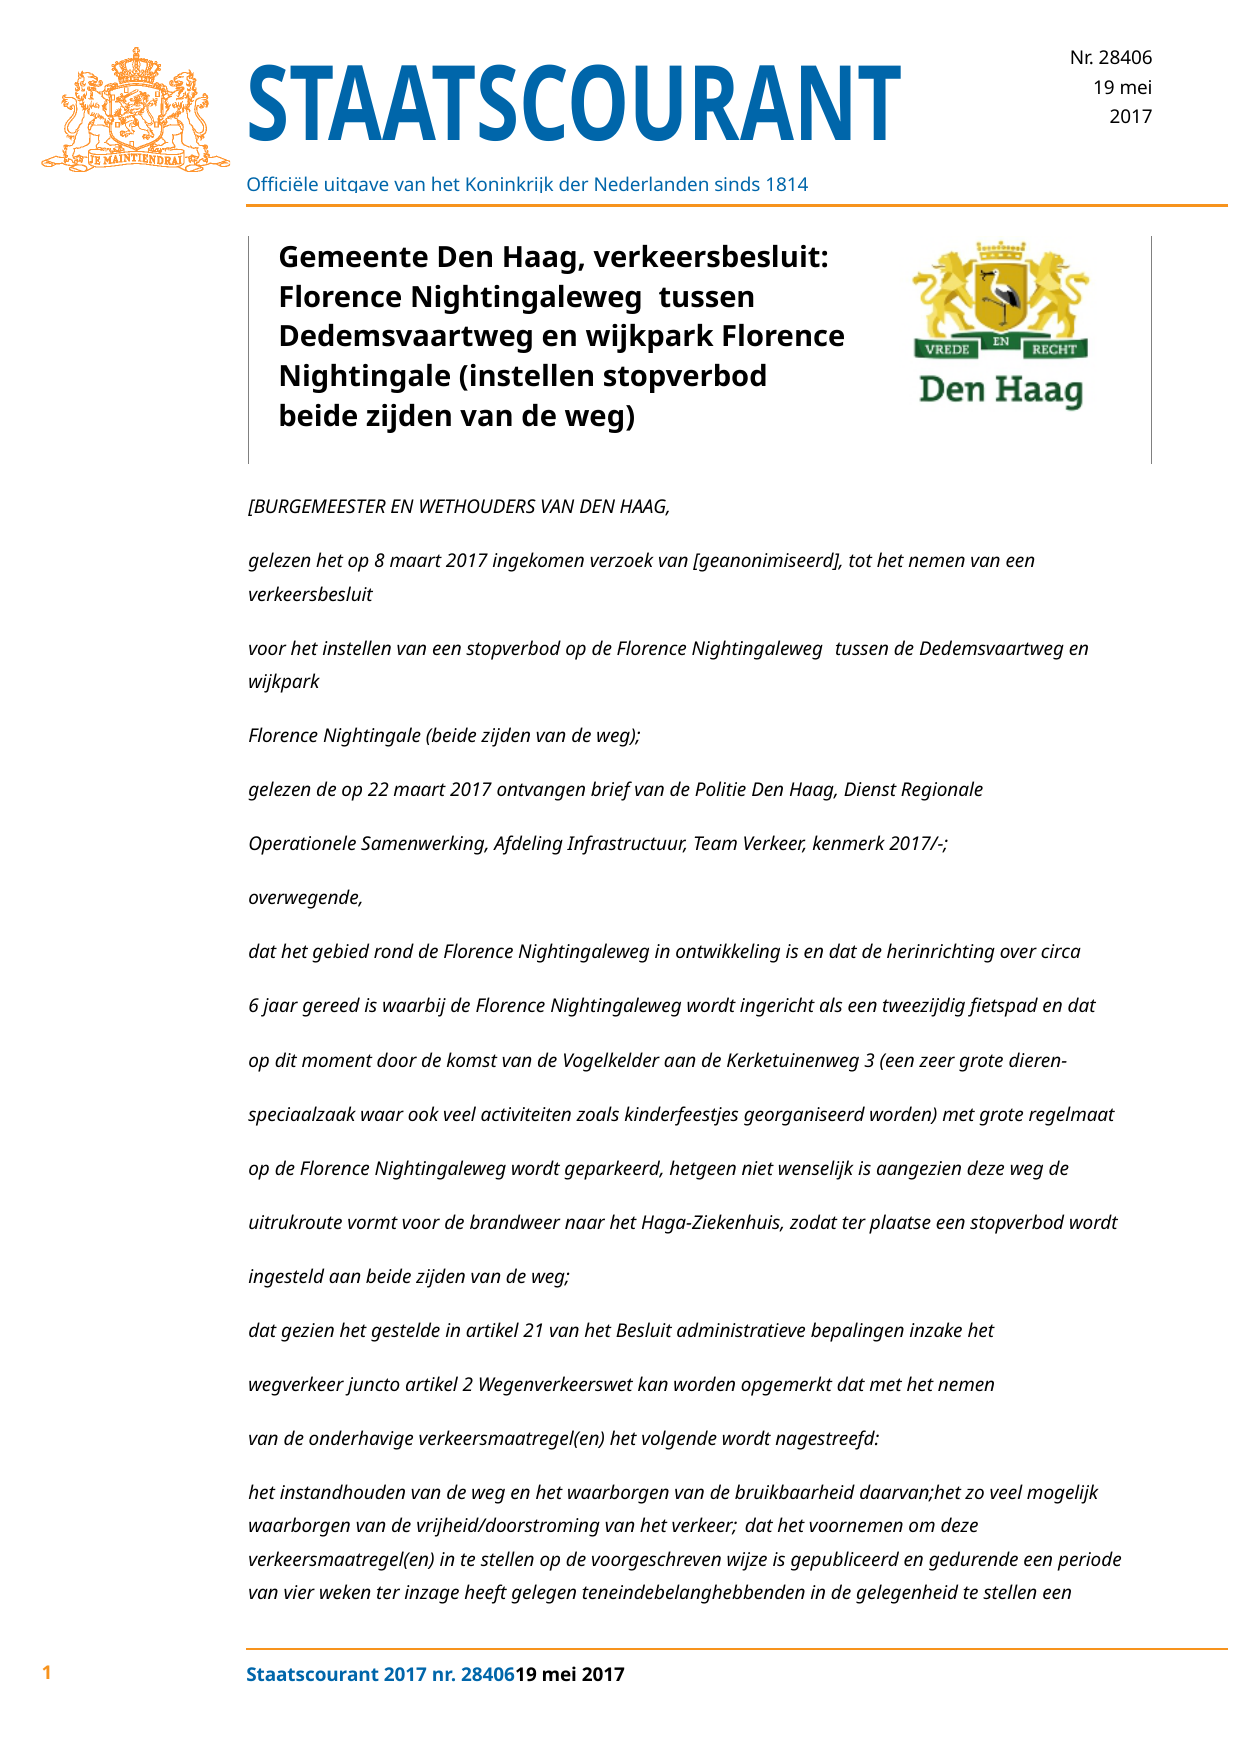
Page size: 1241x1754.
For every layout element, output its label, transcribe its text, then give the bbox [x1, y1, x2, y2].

text dat gezien het gestelde in artikel 21 van het Besluit administratieve bepalingen inzake het [248, 1317, 1152, 1343]
table_header [850, 236, 899, 413]
text uitrukroute vormt voor de brandweer naar het Haga-Ziekenhuis, zodat ter plaatse een stopverbod wordt [248, 1209, 1152, 1235]
table_header [1103, 236, 1151, 413]
picture [899, 236, 1103, 414]
text wegverkeer juncto artikel 2 Wegenverkeerswet kan worden opgemerkt dat met het nemen [248, 1371, 1152, 1397]
text Florence Nightingale (beide zijden van de weg); [248, 722, 1152, 748]
text gelezen het op 8 maart 2017 ingekomen verzoek van [geanonimiseerd], tot het nemen van een verkeersbesluit [248, 547, 1152, 607]
text voor het instellen van een stopverbod op de Florence Nightingaleweg tussen de Dedemsvaartweg en wijkpark [248, 635, 1152, 694]
text 6 jaar gereed is waarbij de Florence Nightingaleweg wordt ingericht als een tweezijdig fietspad en dat [248, 993, 1152, 1018]
text speciaalzaak waar ook veel activiteiten zoals kinderfeestjes georganiseerd worden) met grote regelmaat [248, 1101, 1152, 1127]
text het instandhouden van de weg en het waarborgen van de bruikbaarheid daarvan;het zo veel mogelijk waarborgen van de vrijheid/doorstroming van het verkeer; dat het voornemen om deze verkeersmaatregel(en) in te stellen op de voorgeschreven wijze is gepubliceerd en gedurende een periode van vier weken ter inzage heeft gelegen teneindebelanghebbenden in de gelegenheid te stellen een [248, 1479, 1152, 1605]
table_header [850, 414, 1151, 464]
text gelezen de op 22 maart 2017 ontvangen brief van de Politie Den Haag, Dienst Regionale [248, 776, 1152, 802]
text ingesteld aan beide zijden van de weg; [248, 1263, 1152, 1289]
text dat het gebied rond de Florence Nightingaleweg in ontwikkeling is en dat de herinrichting over circa [248, 939, 1152, 964]
text op dit moment door de komst van de Vogelkelder aan de Kerketuinenweg 3 (een zeer grote dieren- [248, 1047, 1152, 1072]
text [BURGEMEESTER EN WETHOUDERS VAN DEN HAAG, [248, 493, 1152, 519]
picture [41, 47, 231, 172]
text overwegende, [248, 884, 1152, 910]
text op de Florence Nightingaleweg wordt geparkeerd, hetgeen niet wenselijk is aangezien deze weg de [248, 1155, 1152, 1181]
table_header Gemeente Den Haag, verkeersbesluit: Florence Nightingaleweg tussen Dedemsvaartweg en wijkpark Florence Nightingale (instellen stopverbod beide zijden van de weg) [249, 236, 850, 464]
text Operationele Samenwerking, Afdeling Infrastructuur, Team Verkeer, kenmerk 2017/-; [248, 831, 1152, 856]
text van de onderhavige verkeersmaatregel(en) het volgende wordt nagestreefd: [248, 1425, 1152, 1451]
